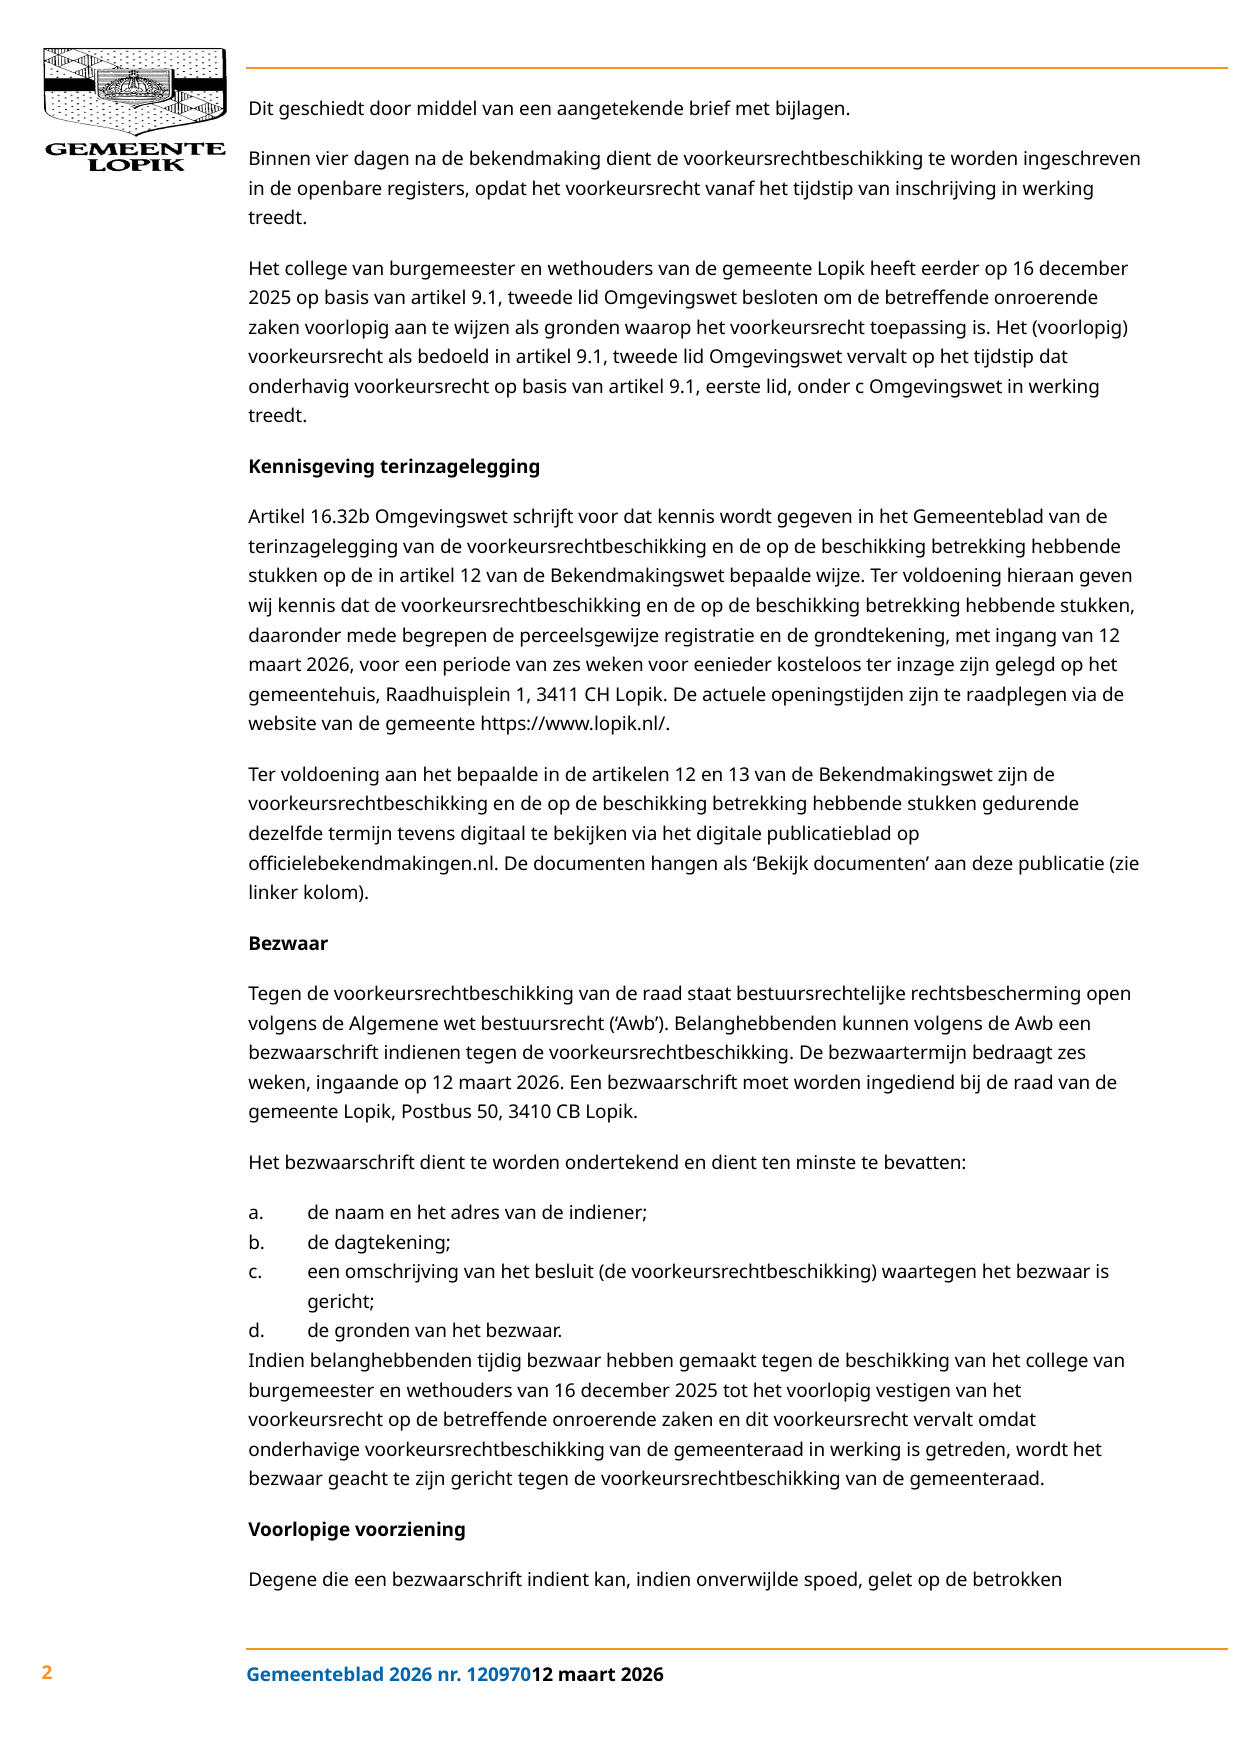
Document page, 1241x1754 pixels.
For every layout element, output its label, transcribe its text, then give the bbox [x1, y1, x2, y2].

text Degene die een bezwaarschrift indient kan, indien onverwijlde spoed, gelet op de betrokken [248, 1566, 1152, 1592]
text Binnen vier dagen na de bekendmaking dient de voorkeursrechtbeschikking te worden ingeschreven in de openbare registers, opdat het voorkeursrecht vanaf het tijdstip van inschrijving in werking treedt. [248, 145, 1152, 230]
text Het college van burgemeester en wethouders van de gemeente Lopik heeft eerder op 16 december 2025 op basis van artikel 9.1, tweede lid Omgevingswet besloten om de betreffende onroerende zaken voorlopig aan te wijzen als gronden waarop het voorkeursrecht toepassing is. Het (voorlopig) voorkeursrecht als bedoeld in artikel 9.1, tweede lid Omgevingswet vervalt op het tijdstip dat onderhavig voorkeursrecht op basis van artikel 9.1, eerste lid, onder c Omgevingswet in werking treedt. [248, 255, 1152, 428]
text Kennisgeving terinzagelegging [248, 453, 1152, 479]
text Voorlopige voorziening [248, 1516, 1152, 1542]
list de naam en het adres van de indiener; [248, 1199, 1152, 1225]
text Indien belanghebbenden tijdig bezwaar hebben gemaakt tegen de beschikking van het college van burgemeester en wethouders van 16 december 2025 tot het voorlopig vestigen van het voorkeursrecht op de betreffende onroerende zaken en dit voorkeursrecht vervalt omdat onderhavige voorkeursrechtbeschikking van de gemeenteraad in werking is getreden, wordt het bezwaar geacht te zijn gericht tegen de voorkeursrechtbeschikking van de gemeenteraad. [248, 1347, 1152, 1491]
list een omschrijving van het besluit (de voorkeursrechtbeschikking) waartegen het bezwaar is gericht; [248, 1258, 1152, 1314]
text Bezwaar [248, 930, 1152, 956]
text Artikel 16.32b Omgevingswet schrijft voor dat kennis wordt gegeven in het Gemeenteblad van de terinzagelegging van de voorkeursrechtbeschikking en de op de beschikking betrekking hebbende stukken op de in artikel 12 van de Bekendmakingswet bepaalde wijze. Ter voldoening hieraan geven wij kennis dat de voorkeursrechtbeschikking en de op de beschikking betrekking hebbende stukken, daaronder mede begrepen de perceelsgewijze registratie en de grondtekening, met ingang van 12 maart 2026, voor een periode van zes weken voor eenieder kosteloos ter inzage zijn gelegd op het gemeentehuis, Raadhuisplein 1, 3411 CH Lopik. De actuele openingstijden zijn te raadplegen via de website van de gemeente https://www.lopik.nl/. [248, 503, 1152, 736]
text Het bezwaarschrift dient te worden ondertekend en dient ten minste te bevatten: [248, 1149, 1152, 1175]
text Dit geschiedt door middel van een aangetekende brief met bijlagen. [248, 95, 1152, 121]
picture [41, 47, 231, 172]
list de gronden van het bezwaar. [248, 1318, 1152, 1343]
text Tegen de voorkeursrechtbeschikking van de raad staat bestuursrechtelijke rechtsbescherming open volgens de Algemene wet bestuursrecht (‘Awb’). Belanghebbenden kunnen volgens de Awb een bezwaarschrift indienen tegen de voorkeursrechtbeschikking. De bezwaartermijn bedraagt zes weken, ingaande op 12 maart 2026. Een bezwaarschrift moet worden ingediend bij de raad van de gemeente Lopik, Postbus 50, 3410 CB Lopik. [248, 980, 1152, 1124]
text Ter voldoening aan het bepaalde in de artikelen 12 en 13 van de Bekendmakingswet zijn de voorkeursrechtbeschikking en de op de beschikking betrekking hebbende stukken gedurende dezelfde termijn tevens digitaal te bekijken via het digitale publicatieblad op officielebekendmakingen.nl. De documenten hangen als ‘Bekijk documenten’ aan deze publicatie (zie linker kolom). [248, 761, 1152, 905]
list de dagtekening; [248, 1229, 1152, 1255]
